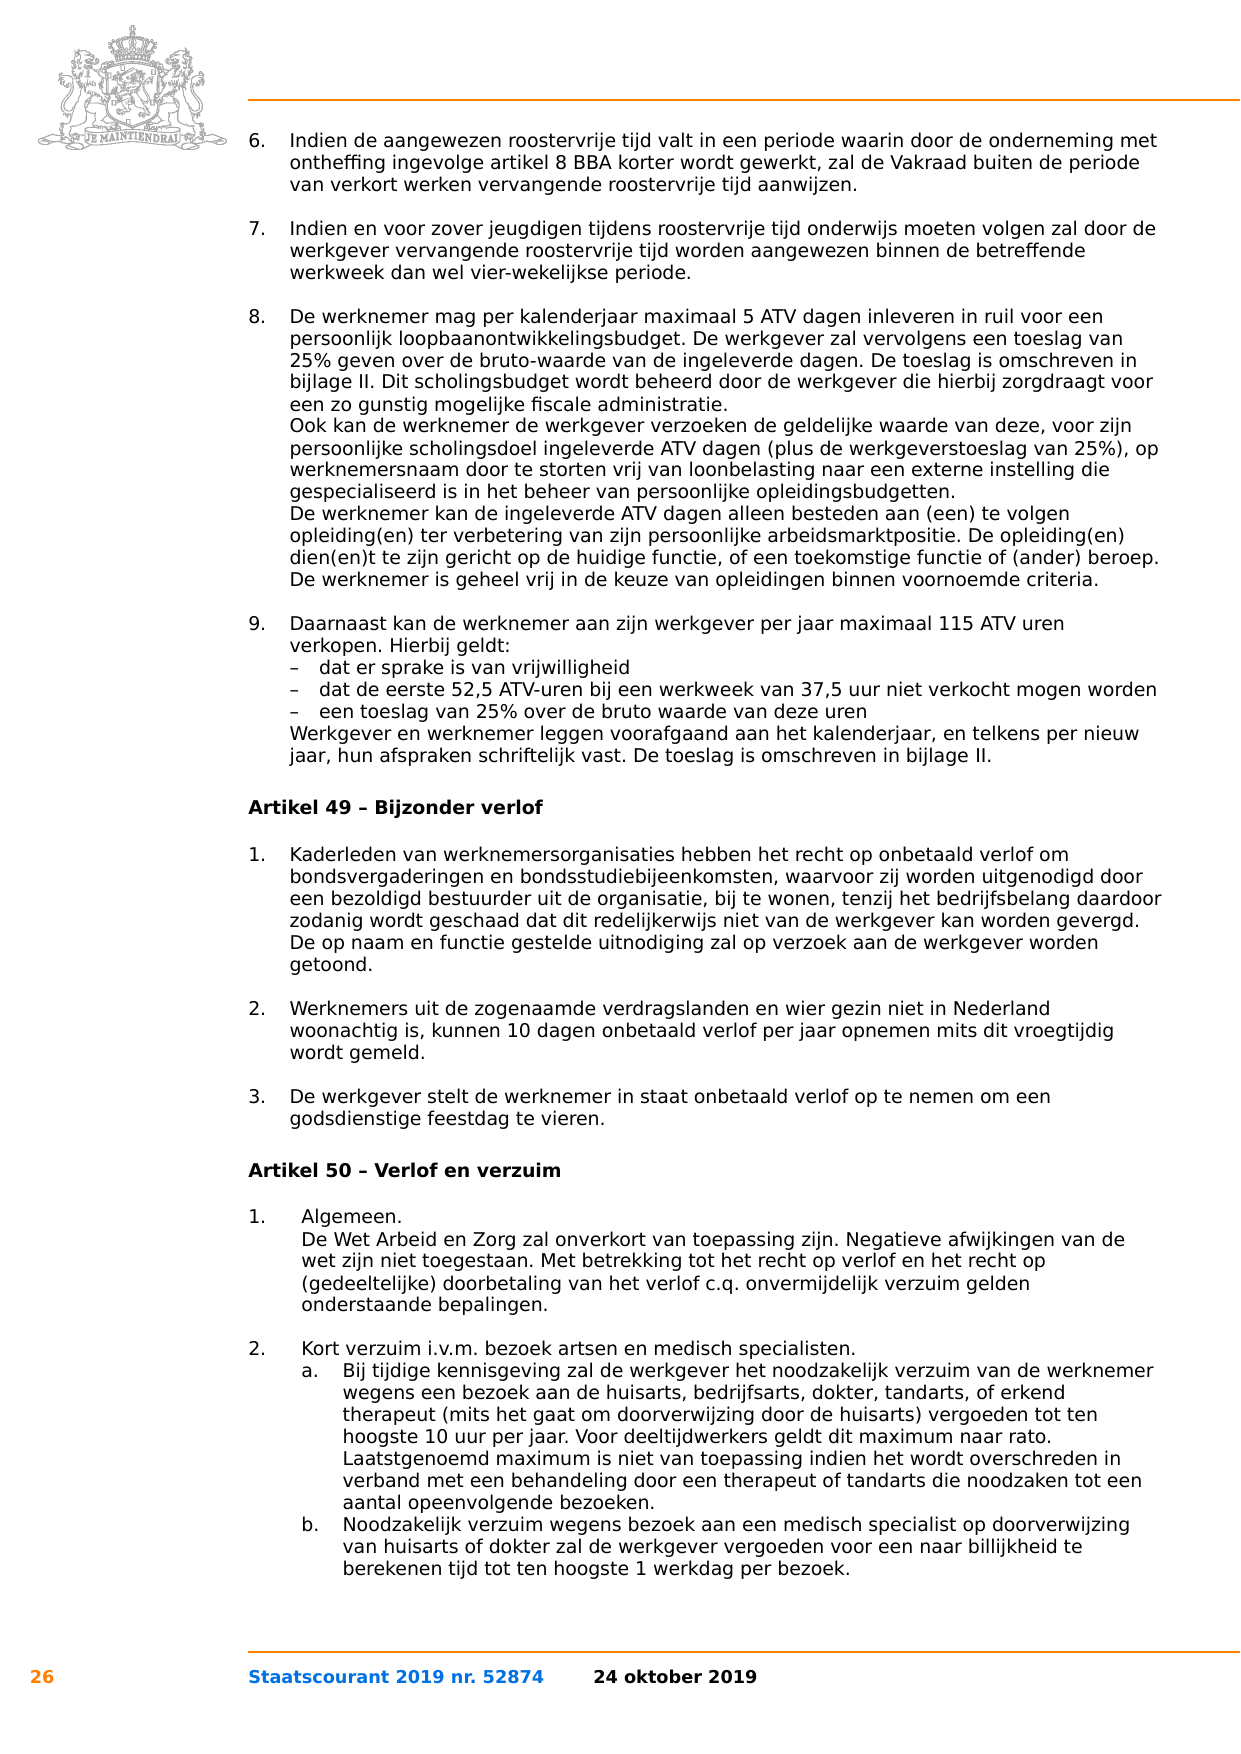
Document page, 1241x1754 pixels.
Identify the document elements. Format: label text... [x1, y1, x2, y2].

text a. Bij tijdige kennisgeving zal de werkgever het noodzakelijk verzuim van de werknemer wegens een bezoek aan de huisarts, bedrijfsarts, dokter, tandarts, of erkend therapeut (mits het gaat om doorverwijzing door de huisarts) vergoeden tot ten hoogste 10 uur per jaar. Voor deeltijdwerkers geldt dit maximum naar rato. Laatstgenoemd maximum is niet van toepassing indien het wordt overschreden in verband met een behandeling door een therapeut of tandarts die noodzaken tot een aantal opeenvolgende bezoeken. [301, 1360, 1163, 1514]
text De Wet Arbeid en Zorg zal onverkort van toepassing zijn. Negatieve afwijkingen van de wet zijn niet toegestaan. Met betrekking tot het recht op verlof en het recht op (gedeeltelijke) doorbetaling van het verlof c.q. onvermijdelijk verzuim gelden onderstaande bepalingen. [301, 1228, 1163, 1316]
text 7. Indien en voor zover jeugdigen tijdens roostervrije tijd onderwijs moeten volgen zal door de werkgever vervangende roostervrije tijd worden aangewezen binnen de betreffende werkweek dan wel vier-wekelijkse periode. [248, 218, 1163, 284]
text – dat er sprake is van vrijwilligheid [289, 657, 1163, 679]
text 9. Daarnaast kan de werknemer aan zijn werkgever per jaar maximaal 115 ATV uren verkopen. Hierbij geldt: [248, 613, 1163, 657]
text b. Noodzakelijk verzuim wegens bezoek aan een medisch specialist op doorverwijzing van huisarts of dokter zal de werkgever vergoeden voor een naar billijkheid te berekenen tijd tot ten hoogste 1 werkdag per bezoek. [301, 1514, 1163, 1580]
text 6. Indien de aangewezen roostervrije tijd valt in een periode waarin door de onderneming met ontheffing ingevolge artikel 8 BBA korter wordt gewerkt, zal de Vakraad buiten de periode van verkort werken vervangende roostervrije tijd aanwijzen. [248, 130, 1163, 196]
text Ook kan de werknemer de werkgever verzoeken de geldelijke waarde van deze, voor zijn persoonlijke scholingsdoel ingeleverde ATV dagen (plus de werkgeverstoeslag van 25%), op werknemersnaam door te storten vrij van loonbelasting naar een externe instelling die gespecialiseerd is in het beheer van persoonlijke opleidingsbudgetten. [289, 415, 1163, 503]
subtitle Artikel 49 – Bijzonder verlof [248, 797, 1163, 819]
text 1. Algemeen. [248, 1206, 1163, 1228]
text 2. Kort verzuim i.v.m. bezoek artsen en medisch specialisten. [248, 1338, 1163, 1360]
text – dat de eerste 52,5 ATV-uren bij een werkweek van 37,5 uur niet verkocht mogen worden [289, 679, 1163, 701]
text 1. Kaderleden van werknemersorganisaties hebben het recht op onbetaald verlof om bondsvergaderingen en bondsstudiebijeenkomsten, waarvoor zij worden uitgenodigd door een bezoldigd bestuurder uit de organisatie, bij te wonen, tenzij het bedrijfsbelang daardoor zodanig wordt geschaad dat dit redelijkerwijs niet van de werkgever kan worden gevergd. De op naam en functie gestelde uitnodiging zal op verzoek aan de werkgever worden getoond. [248, 844, 1163, 976]
text De werknemer kan de ingeleverde ATV dagen alleen besteden aan (een) te volgen opleiding(en) ter verbetering van zijn persoonlijke arbeidsmarktpositie. De opleiding(en) dien(en)t te zijn gericht op de huidige functie, of een toekomstige functie of (ander) beroep. De werknemer is geheel vrij in de keuze van opleidingen binnen voornoemde criteria. [289, 503, 1163, 591]
text – een toeslag van 25% over de bruto waarde van deze uren [289, 701, 1163, 723]
text 2. Werknemers uit de zogenaamde verdragslanden en wier gezin niet in Nederland woonachtig is, kunnen 10 dagen onbetaald verlof per jaar opnemen mits dit vroegtijdig wordt gemeld. [248, 998, 1163, 1064]
text 3. De werkgever stelt de werknemer in staat onbetaald verlof op te nemen om een godsdienstige feestdag te vieren. [248, 1086, 1163, 1129]
picture [38, 25, 227, 150]
subtitle Artikel 50 – Verlof en verzuim [248, 1159, 1163, 1181]
text 8. De werknemer mag per kalenderjaar maximaal 5 ATV dagen inleveren in ruil voor een persoonlijk loopbaanontwikkelingsbudget. De werkgever zal vervolgens een toeslag van 25% geven over de bruto-waarde van de ingeleverde dagen. De toeslag is omschreven in bijlage II. Dit scholingsbudget wordt beheerd door de werkgever die hierbij zorgdraagt voor een zo gunstig mogelijke fiscale administratie. [248, 306, 1163, 415]
text Werkgever en werknemer leggen voorafgaand aan het kalenderjaar, en telkens per nieuw jaar, hun afspraken schriftelijk vast. De toeslag is omschreven in bijlage II. [289, 723, 1163, 767]
